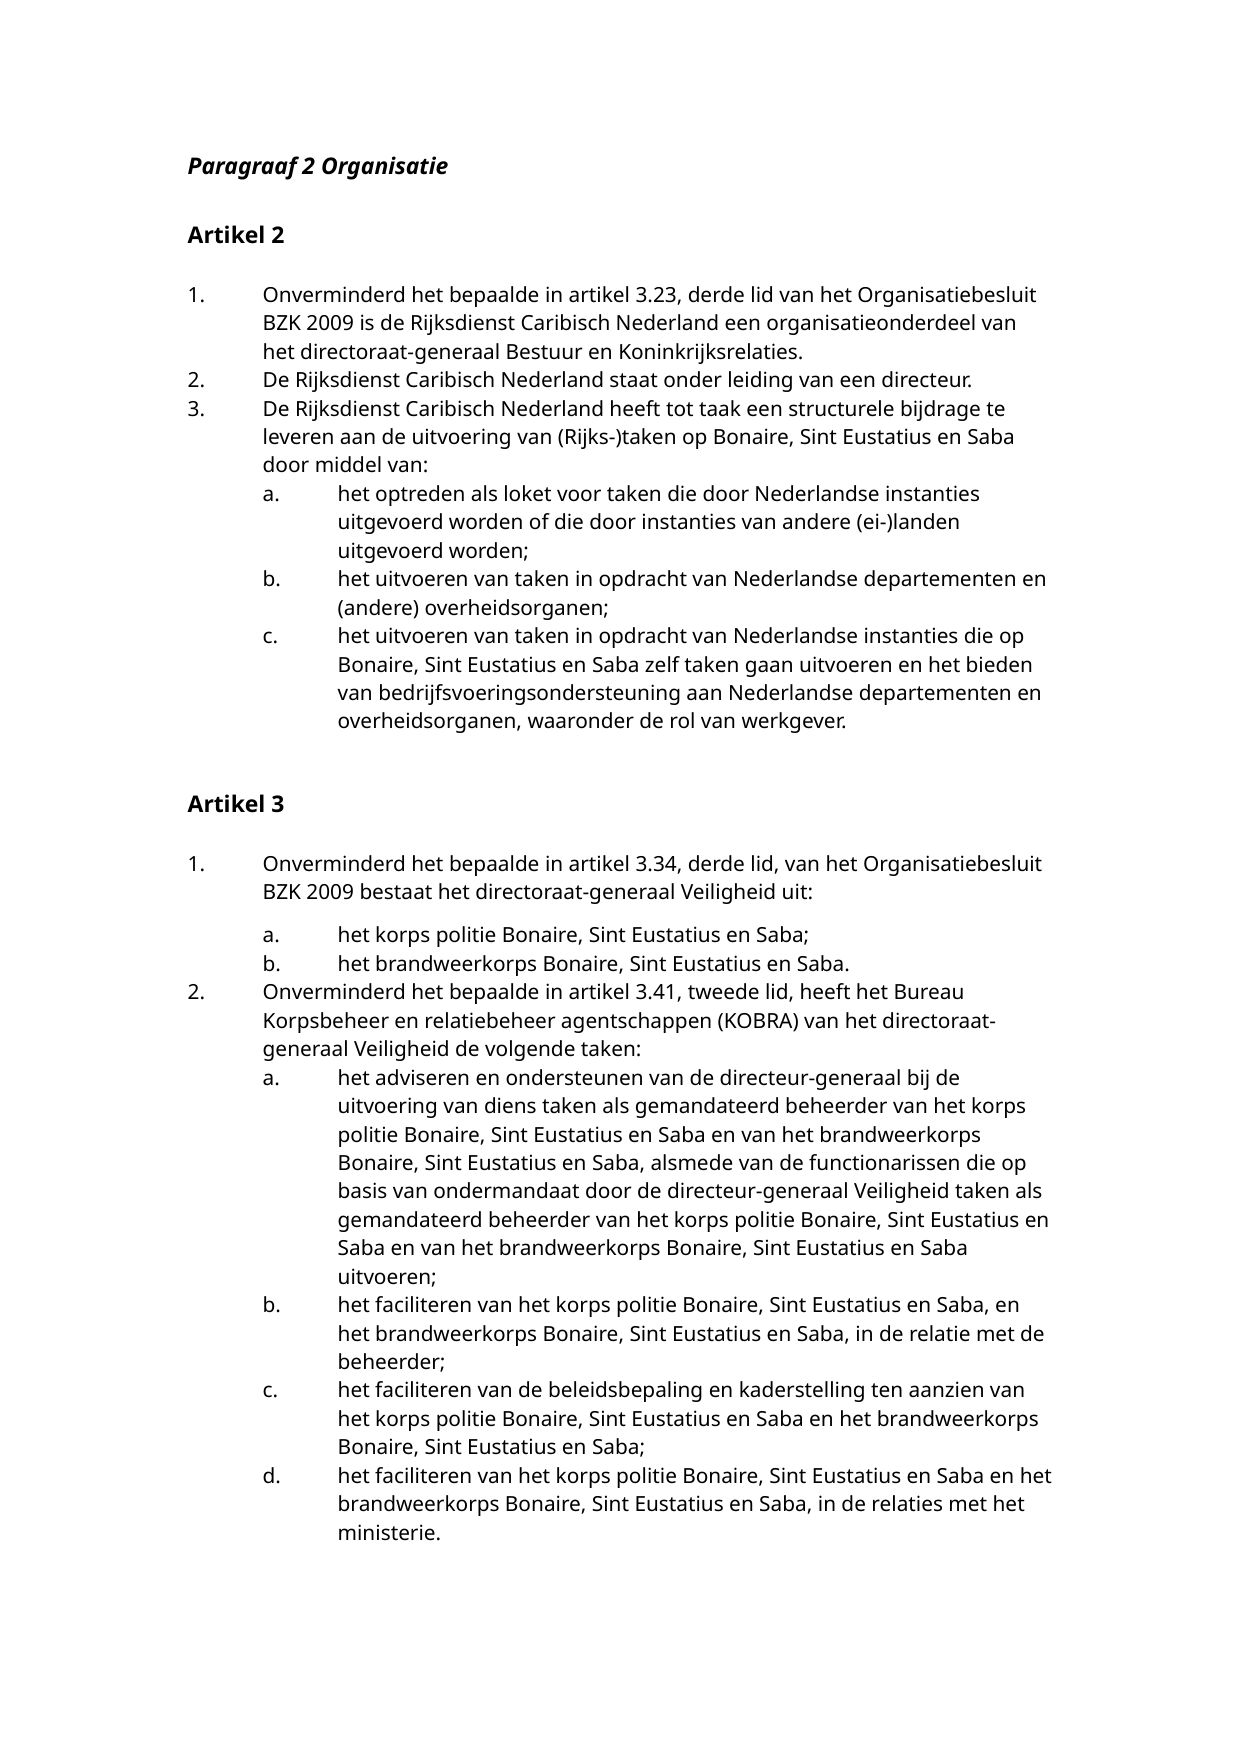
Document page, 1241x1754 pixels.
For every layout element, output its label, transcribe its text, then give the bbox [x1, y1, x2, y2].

list het faciliteren van het korps politie Bonaire, Sint Eustatius en Saba en het brandweerkorps Bonaire, Sint Eustatius en Saba, in de relaties met het ministerie. [262, 1461, 1053, 1546]
subtitle Paragraaf 2 Organisatie [187, 150, 1053, 181]
list het adviseren en ondersteunen van de directeur-generaal bij de uitvoering van diens taken als gemandateerd beheerder van het korps politie Bonaire, Sint Eustatius en Saba en van het brandweerkorps Bonaire, Sint Eustatius en Saba, alsmede van de functionarissen die op basis van ondermandaat door de directeur-generaal Veiligheid taken als gemandateerd beheerder van het korps politie Bonaire, Sint Eustatius en Saba en van het brandweerkorps Bonaire, Sint Eustatius en Saba uitvoeren; [262, 1063, 1053, 1290]
list Onverminderd het bepaalde in artikel 3.41, tweede lid, heeft het Bureau Korpsbeheer en relatiebeheer agentschappen (KOBRA) van het directoraat-generaal Veiligheid de volgende taken: [187, 977, 1053, 1063]
list het korps politie Bonaire, Sint Eustatius en Saba; [262, 921, 1053, 949]
list het uitvoeren van taken in opdracht van Nederlandse instanties die op Bonaire, Sint Eustatius en Saba zelf taken gaan uitvoeren en het bieden van bedrijfsvoeringsondersteuning aan Nederlandse departementen en overheidsorganen, waaronder de rol van werkgever. [262, 621, 1053, 735]
list Onverminderd het bepaalde in artikel 3.23, derde lid van het Organisatiebesluit BZK 2009 is de Rijksdienst Caribisch Nederland een organisatieonderdeel van het directoraat-generaal Bestuur en Koninkrijksrelaties. [187, 280, 1053, 365]
subtitle Artikel 3 [187, 787, 1053, 819]
list het brandweerkorps Bonaire, Sint Eustatius en Saba. [262, 949, 1053, 977]
list het faciliteren van de beleidsbepaling en kaderstelling ten aanzien van het korps politie Bonaire, Sint Eustatius en Saba en het brandweerkorps Bonaire, Sint Eustatius en Saba; [262, 1376, 1053, 1461]
list het uitvoeren van taken in opdracht van Nederlandse departementen en (andere) overheidsorganen; [262, 564, 1053, 621]
list Onverminderd het bepaalde in artikel 3.34, derde lid, van het Organisatiebesluit BZK 2009 bestaat het directoraat-generaal Veiligheid uit: [187, 849, 1053, 906]
list het optreden als loket voor taken die door Nederlandse instanties uitgevoerd worden of die door instanties van andere (ei-)landen uitgevoerd worden; [262, 479, 1053, 564]
list De Rijksdienst Caribisch Nederland heeft tot taak een structurele bijdrage te leveren aan de uitvoering van (Rijks-)taken op Bonaire, Sint Eustatius en Saba door middel van: [187, 394, 1053, 479]
subtitle Artikel 2 [187, 219, 1053, 250]
list De Rijksdienst Caribisch Nederland staat onder leiding van een directeur. [187, 365, 1053, 394]
list het faciliteren van het korps politie Bonaire, Sint Eustatius en Saba, en het brandweerkorps Bonaire, Sint Eustatius en Saba, in de relatie met de beheerder; [262, 1290, 1053, 1376]
